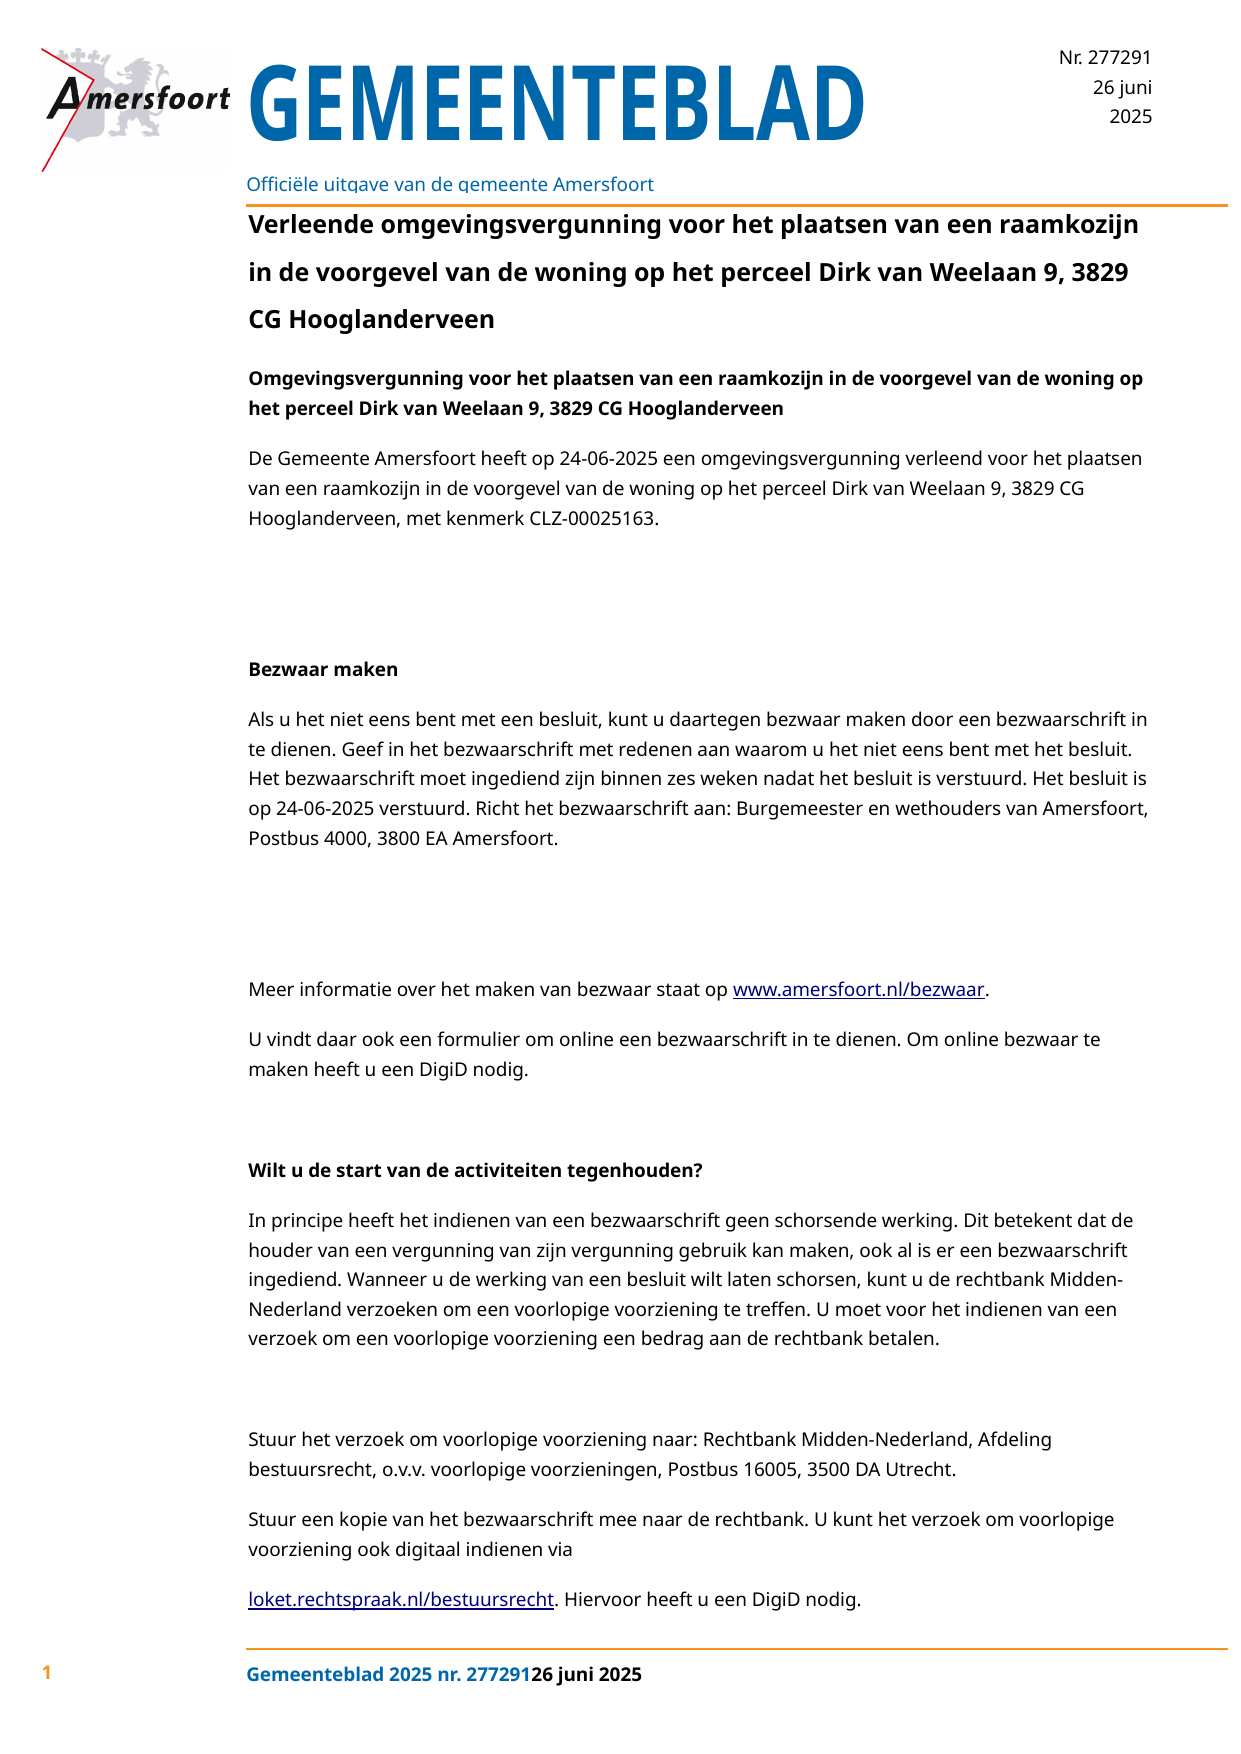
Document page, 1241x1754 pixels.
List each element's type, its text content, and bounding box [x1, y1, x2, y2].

text Omgevingsvergunning voor het plaatsen van een raamkozijn in de voorgevel van de woning op het perceel Dirk van Weelaan 9, 3829 CG Hooglanderveen [248, 366, 1152, 421]
text Als u het niet eens bent met een besluit, kunt u daartegen bezwaar maken door een bezwaarschrift in te dienen. Geef in het bezwaarschrift met redenen aan waarom u het niet eens bent met het besluit. Het bezwaarschrift moet ingediend zijn binnen zes weken nadat het besluit is verstuurd. Het besluit is op 24-06-2025 verstuurd. Richt het bezwaarschrift aan: Burgemeester en wethouders van Amersfoort, Postbus 4000, 3800 EA Amersfoort. [248, 706, 1152, 850]
text Wilt u de start van de activiteiten tegenhouden? [248, 1157, 1152, 1182]
text In principe heeft het indienen van een bezwaarschrift geen schorsende werking. Dit betekent dat de houder van een vergunning van zijn vergunning gebruik kan maken, ook al is er een bezwaarschrift ingediend. Wanneer u de werking van een besluit wilt laten schorsen, kunt u de rechtbank Midden-Nederland verzoeken om een voorlopige voorziening te treffen. U moet voor het indienen van een verzoek om een voorlopige voorziening een bedrag aan de rechtbank betalen. [248, 1207, 1152, 1351]
text De Gemeente Amersfoort heeft op 24-06-2025 een omgevingsvergunning verleend voor het plaatsen van een raamkozijn in de voorgevel van de woning op het perceel Dirk van Weelaan 9, 3829 CG Hooglanderveen, met kenmerk CLZ-00025163. [248, 446, 1152, 530]
text Bezwaar maken [248, 656, 1152, 682]
text Meer informatie over het maken van bezwaar staat op www.amersfoort.nl/bezwaar. [248, 976, 1152, 1002]
text U vindt daar ook een formulier om online een bezwaarschrift in te dienen. Om online bezwaar te maken heeft u een DigiD nodig. [248, 1026, 1152, 1082]
text Stuur een kopie van het bezwaarschrift mee naar de rechtbank. U kunt het verzoek om voorlopige voorziening ook digitaal indienen via [248, 1506, 1152, 1562]
picture [41, 47, 231, 172]
text Verleende omgevingsvergunning voor het plaatsen van een raamkozijn in de voorgevel van de woning op het perceel Dirk van Weelaan 9, 3829 CG Hooglanderveen [248, 207, 1152, 336]
text loket.rechtspraak.nl/bestuursrecht. Hiervoor heeft u een DigiD nodig. [248, 1586, 1152, 1612]
text Stuur het verzoek om voorlopige voorziening naar: Rechtbank Midden-Nederland, Afdeling bestuursrecht, o.v.v. voorlopige voorzieningen, Postbus 16005, 3500 DA Utrecht. [248, 1426, 1152, 1482]
